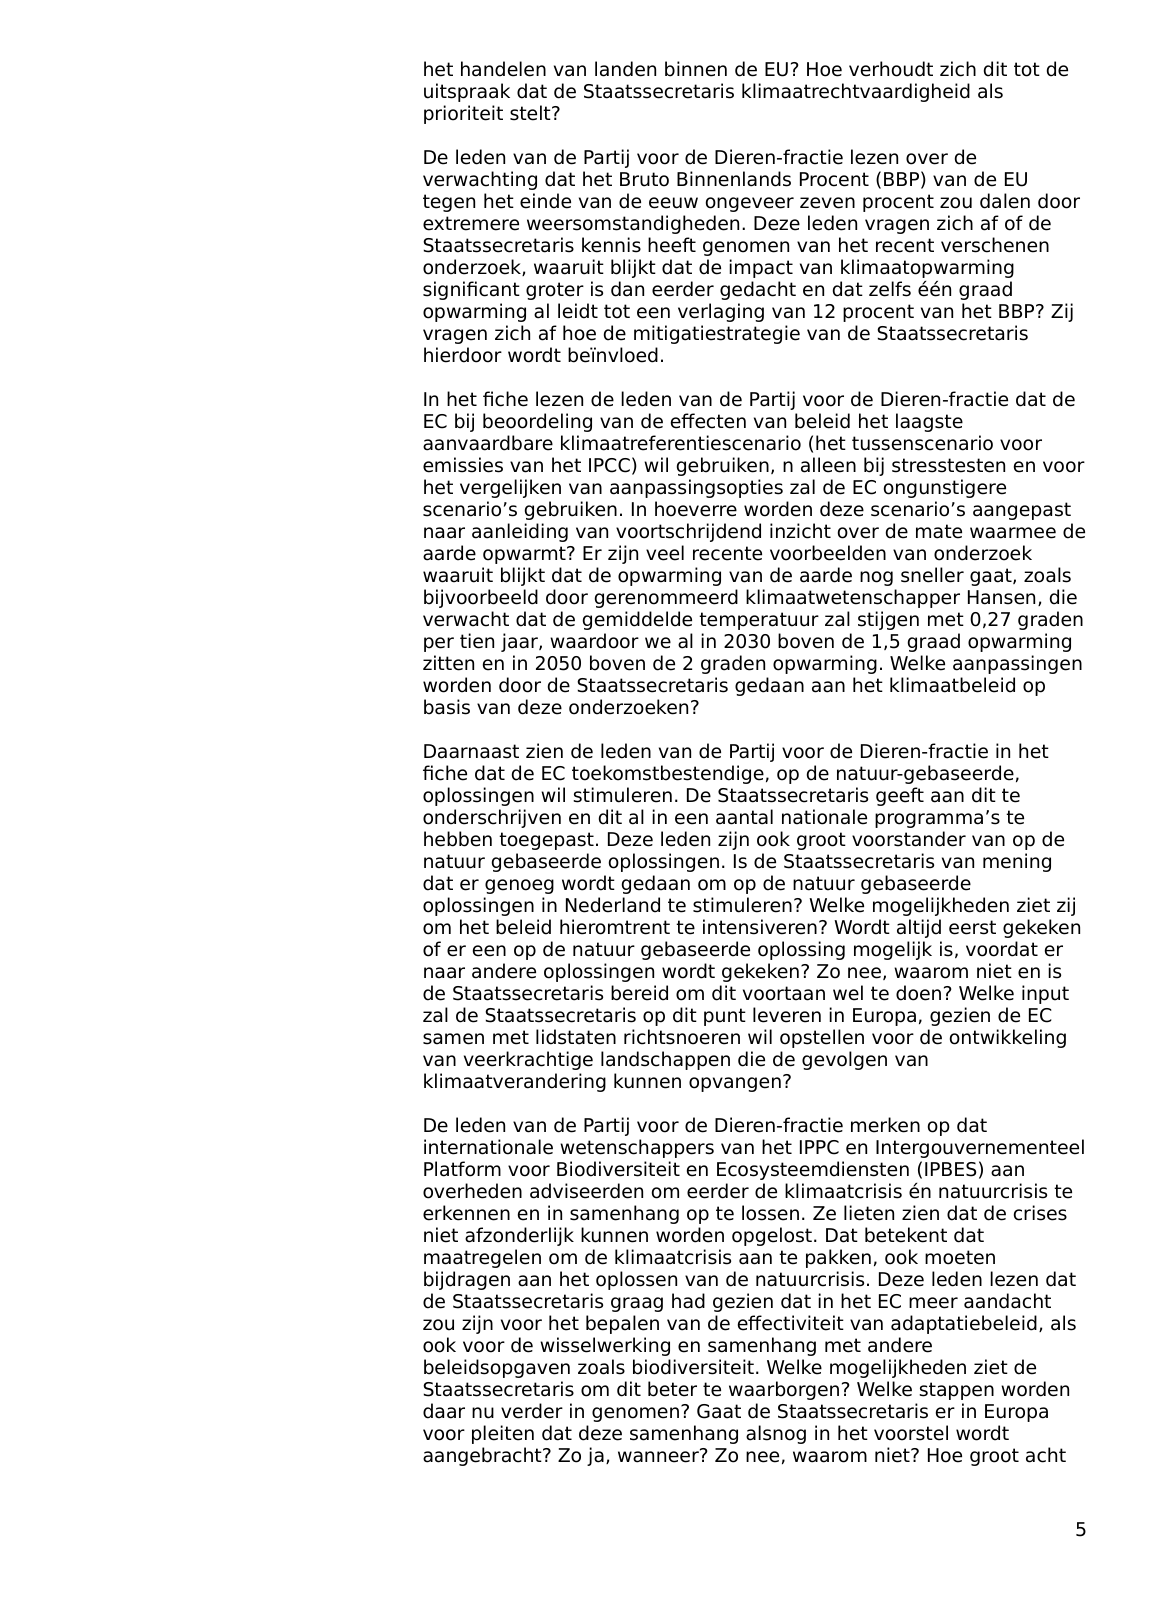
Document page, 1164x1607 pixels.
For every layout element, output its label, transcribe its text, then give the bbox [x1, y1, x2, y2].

text Daarnaast zien de leden van de Partij voor de Dieren-fractie in het fiche dat de EC toekomstbestendige, op de natuur-gebaseerde, oplossingen wil stimuleren. De Staatssecretaris geeft aan dit te onderschrijven en dit al in een aantal nationale programma’s te hebben toegepast. Deze leden zijn ook groot voorstander van op de natuur gebaseerde oplossingen. Is de Staatssecretaris van mening dat er genoeg wordt gedaan om op de natuur gebaseerde oplossingen in Nederland te stimuleren? Welke mogelijkheden ziet zij om het beleid hieromtrent te intensiveren? Wordt altijd eerst gekeken of er een op de natuur gebaseerde oplossing mogelijk is, voordat er naar andere oplossingen wordt gekeken? Zo nee, waarom niet en is de Staatssecretaris bereid om dit voortaan wel te doen? Welke input zal de Staatssecretaris op dit punt leveren in Europa, gezien de EC samen met lidstaten richtsnoeren wil opstellen voor de ontwikkeling van veerkrachtige landschappen die de gevolgen van klimaatverandering kunnen opvangen? [422, 741, 1087, 1093]
text De leden van de Partij voor de Dieren-fractie lezen over de verwachting dat het Bruto Binnenlands Procent (BBP) van de EU tegen het einde van de eeuw ongeveer zeven procent zou dalen door extremere weersomstandigheden. Deze leden vragen zich af of de Staatssecretaris kennis heeft genomen van het recent verschenen onderzoek, waaruit blijkt dat de impact van klimaatopwarming significant groter is dan eerder gedacht en dat zelfs één graad opwarming al leidt tot een verlaging van 12 procent van het BBP? Zij vragen zich af hoe de mitigatiestrategie van de Staatssecretaris hierdoor wordt beïnvloed. [422, 147, 1087, 367]
text De leden van de Partij voor de Dieren-fractie merken op dat internationale wetenschappers van het IPPC en Intergouvernementeel Platform voor Biodiversiteit en Ecosysteemdiensten (IPBES) aan overheden adviseerden om eerder de klimaatcrisis én natuurcrisis te erkennen en in samenhang op te lossen. Ze lieten zien dat de crises niet afzonderlijk kunnen worden opgelost. Dat betekent dat maatregelen om de klimaatcrisis aan te pakken, ook moeten bijdragen aan het oplossen van de natuurcrisis. Deze leden lezen dat de Staatssecretaris graag had gezien dat in het EC meer aandacht zou zijn voor het bepalen van de effectiviteit van adaptatiebeleid, als ook voor de wisselwerking en samenhang met andere beleidsopgaven zoals biodiversiteit. Welke mogelijkheden ziet de Staatssecretaris om dit beter te waarborgen? Welke stappen worden daar nu verder in genomen? Gaat de Staatssecretaris er in Europa voor pleiten dat deze samenhang alsnog in het voorstel wordt aangebracht? Zo ja, wanneer? Zo nee, waarom niet? Hoe groot acht [422, 1115, 1087, 1467]
text In het fiche lezen de leden van de Partij voor de Dieren-fractie dat de EC bij beoordeling van de effecten van beleid het laagste aanvaardbare klimaatreferentiescenario (het tussenscenario voor emissies van het IPCC) wil gebruiken, n alleen bij stresstesten en voor het vergelijken van aanpassingsopties zal de EC ongunstigere scenario’s gebruiken. In hoeverre worden deze scenario’s aangepast naar aanleiding van voortschrijdend inzicht over de mate waarmee de aarde opwarmt? Er zijn veel recente voorbeelden van onderzoek waaruit blijkt dat de opwarming van de aarde nog sneller gaat, zoals bijvoorbeeld door gerenommeerd klimaatwetenschapper Hansen, die verwacht dat de gemiddelde temperatuur zal stijgen met 0,27 graden per tien jaar, waardoor we al in 2030 boven de 1,5 graad opwarming zitten en in 2050 boven de 2 graden opwarming. Welke aanpassingen worden door de Staatssecretaris gedaan aan het klimaatbeleid op basis van deze onderzoeken? [422, 389, 1087, 719]
text het handelen van landen binnen de EU? Hoe verhoudt zich dit tot de uitspraak dat de Staatssecretaris klimaatrechtvaardigheid als prioriteit stelt? [422, 59, 1087, 125]
